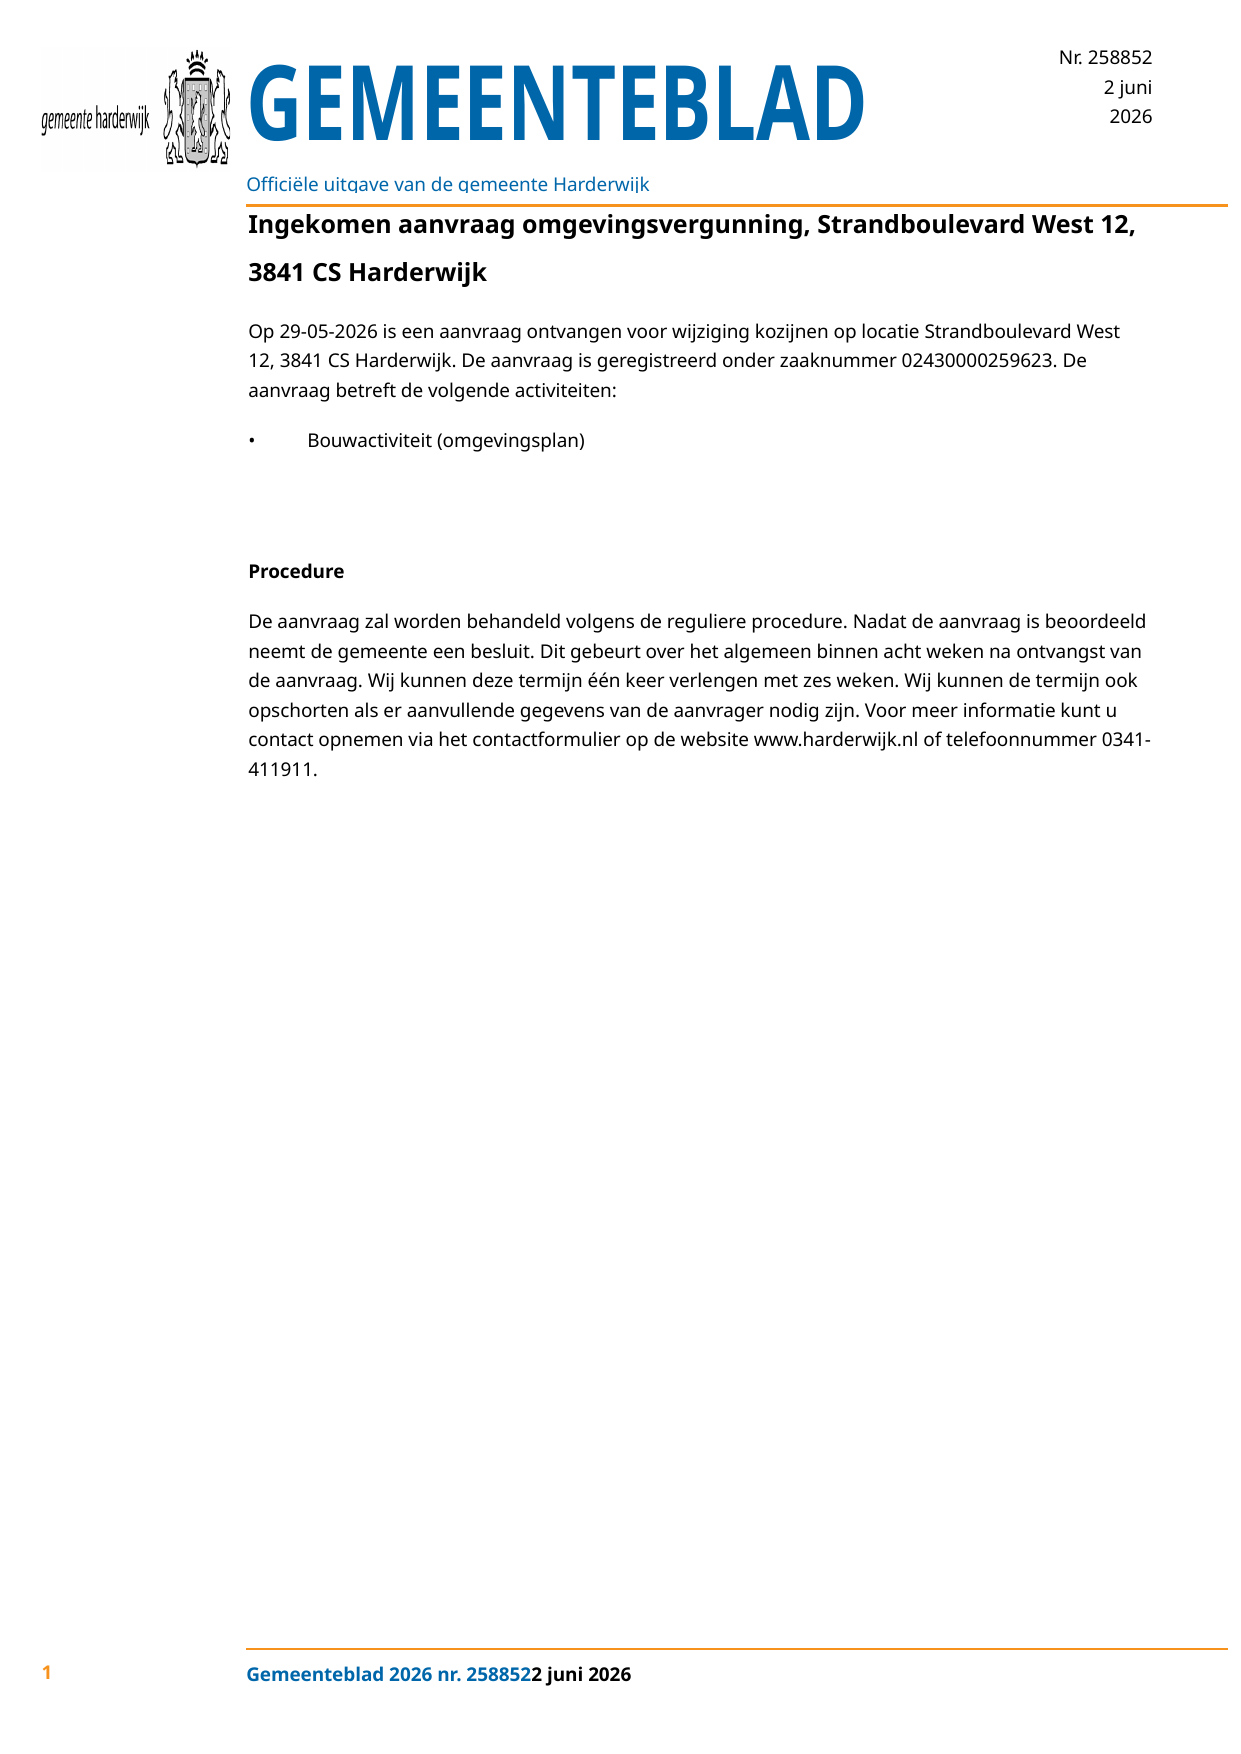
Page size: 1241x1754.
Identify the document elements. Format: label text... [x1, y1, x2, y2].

text Op 29-05-2026 is een aanvraag ontvangen voor wijziging kozijnen op locatie Strandboulevard West 12, 3841 CS Harderwijk. De aanvraag is geregistreerd onder zaaknummer 02430000259623. De aanvraag betreft de volgende activiteiten: [248, 318, 1152, 403]
text De aanvraag zal worden behandeld volgens de reguliere procedure. Nadat de aanvraag is beoordeeld neemt de gemeente een besluit. Dit gebeurt over het algemeen binnen acht weken na ontvangst van de aanvraag. Wij kunnen deze termijn één keer verlengen met zes weken. Wij kunnen de termijn ook opschorten als er aanvullende gegevens van de aanvrager nodig zijn. Voor meer informatie kunt u contact opnemen via het contactformulier op de website www.harderwijk.nl of telefoonnummer 0341-411911. [248, 608, 1152, 782]
text Ingekomen aanvraag omgevingsvergunning, Strandboulevard West 12, 3841 CS Harderwijk [248, 207, 1152, 288]
list Bouwactiviteit (omgevingsplan) [248, 427, 1152, 453]
picture [41, 47, 231, 172]
text Procedure [248, 558, 1152, 584]
